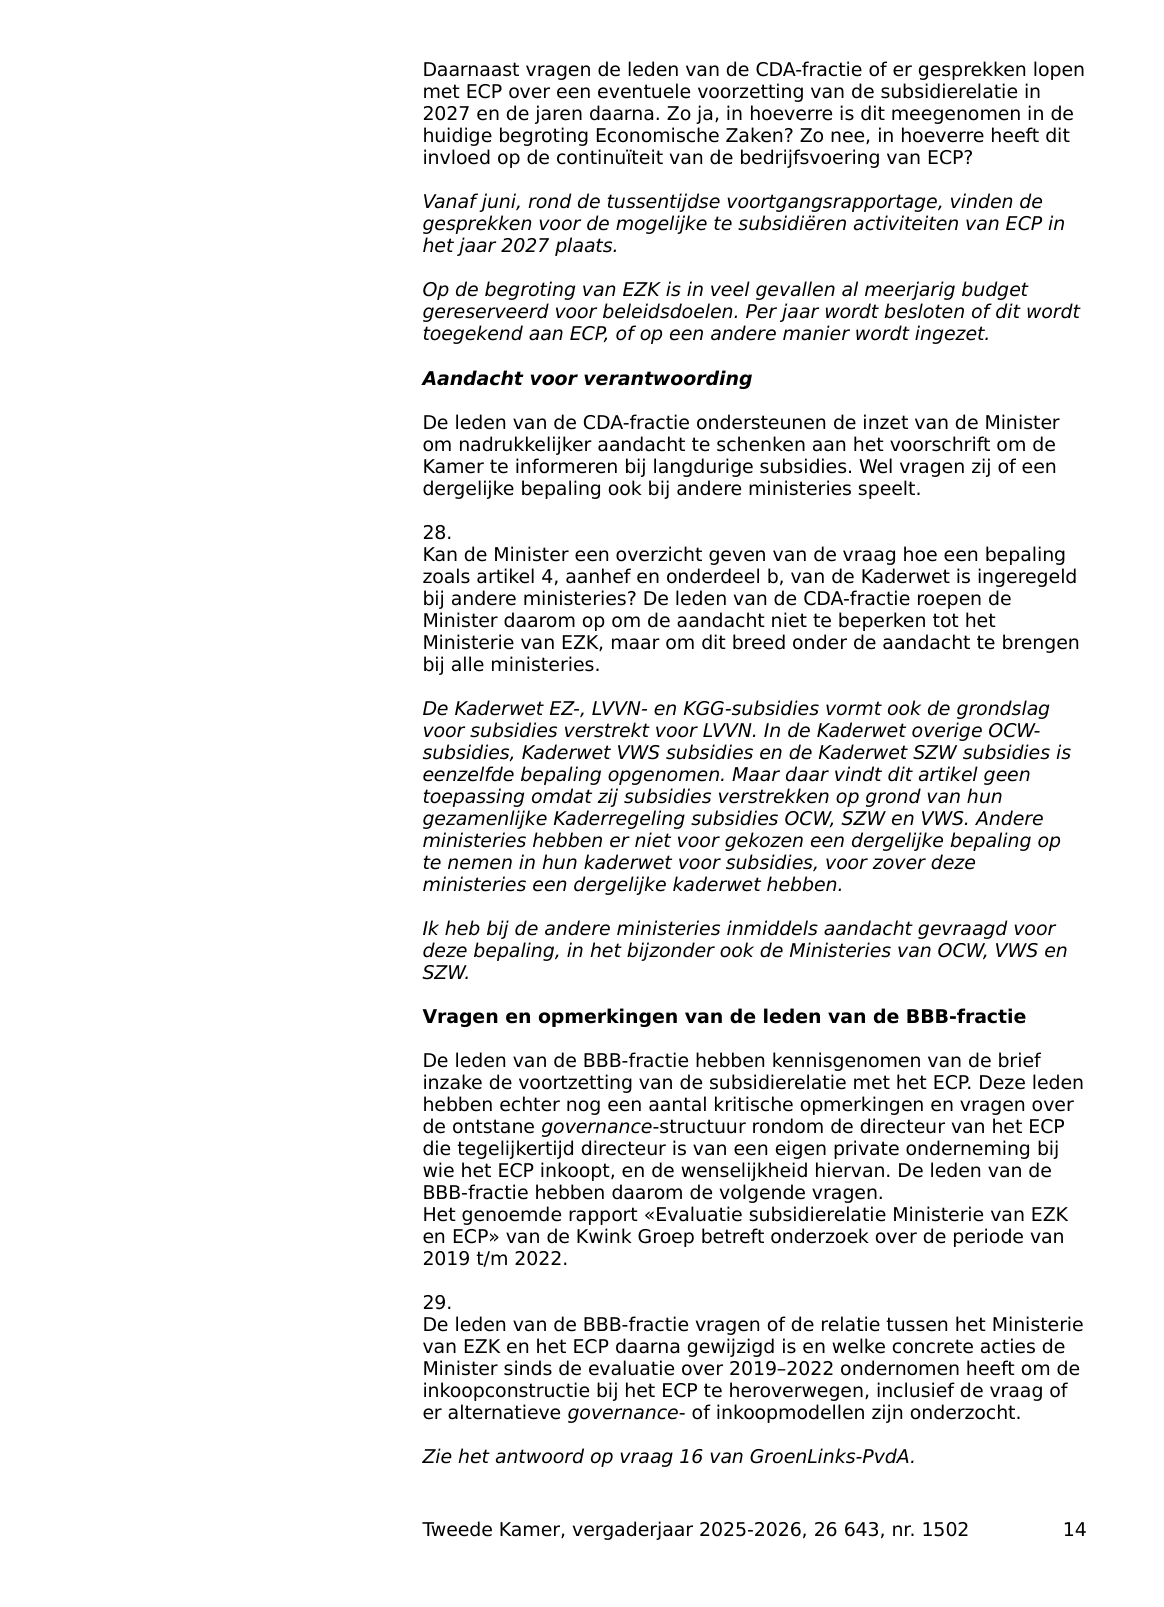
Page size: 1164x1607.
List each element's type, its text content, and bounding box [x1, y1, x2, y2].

subtitle Vragen en opmerkingen van de leden van de BBB-fractie [422, 1006, 1087, 1028]
text Vanaf juni, rond de tussentijdse voortgangsrapportage, vinden de gesprekken voor de mogelijke te subsidiëren activiteiten van ECP in het jaar 2027 plaats. [422, 191, 1087, 257]
subtitle Aandacht voor verantwoording [422, 367, 1087, 389]
text 28. [422, 522, 1087, 544]
text De leden van de BBB-fractie hebben kennisgenomen van de brief inzake de voortzetting van de subsidierelatie met het ECP. Deze leden hebben echter nog een aantal kritische opmerkingen en vragen over de ontstane governance-structuur rondom de directeur van het ECP die tegelijkertijd directeur is van een eigen private onderneming bij wie het ECP inkoopt, en de wenselijkheid hiervan. De leden van de BBB-fractie hebben daarom de volgende vragen. [422, 1050, 1087, 1204]
text Ik heb bij de andere ministeries inmiddels aandacht gevraagd voor deze bepaling, in het bijzonder ook de Ministeries van OCW, VWS en SZW. [422, 918, 1087, 984]
text De Kaderwet EZ-, LVVN- en KGG-subsidies vormt ook de grondslag voor subsidies verstrekt voor LVVN. In de Kaderwet overige OCW-subsidies, Kaderwet VWS subsidies en de Kaderwet SZW subsidies is eenzelfde bepaling opgenomen. Maar daar vindt dit artikel geen toepassing omdat zij subsidies verstrekken op grond van hun gezamenlijke Kaderregeling subsidies OCW, SZW en VWS. Andere ministeries hebben er niet voor gekozen een dergelijke bepaling op te nemen in hun kaderwet voor subsidies, voor zover deze ministeries een dergelijke kaderwet hebben. [422, 698, 1087, 896]
text Op de begroting van EZK is in veel gevallen al meerjarig budget gereserveerd voor beleidsdoelen. Per jaar wordt besloten of dit wordt toegekend aan ECP, of op een andere manier wordt ingezet. [422, 279, 1087, 345]
text Daarnaast vragen de leden van de CDA-fractie of er gesprekken lopen met ECP over een eventuele voorzetting van de subsidierelatie in 2027 en de jaren daarna. Zo ja, in hoeverre is dit meegenomen in de huidige begroting Economische Zaken? Zo nee, in hoeverre heeft dit invloed op de continuïteit van de bedrijfsvoering van ECP? [422, 59, 1087, 169]
text 29. [422, 1292, 1087, 1314]
text Kan de Minister een overzicht geven van de vraag hoe een bepaling zoals artikel 4, aanhef en onderdeel b, van de Kaderwet is ingeregeld bij andere ministeries? De leden van de CDA-fractie roepen de Minister daarom op om de aandacht niet te beperken tot het Ministerie van EZK, maar om dit breed onder de aandacht te brengen bij alle ministeries. [422, 544, 1087, 676]
text Het genoemde rapport «Evaluatie subsidierelatie Ministerie van EZK en ECP» van de Kwink Groep betreft onderzoek over de periode van 2019 t/m 2022. [422, 1204, 1087, 1270]
text De leden van de BBB-fractie vragen of de relatie tussen het Ministerie van EZK en het ECP daarna gewijzigd is en welke concrete acties de Minister sinds de evaluatie over 2019–2022 ondernomen heeft om de inkoopconstructie bij het ECP te heroverwegen, inclusief de vraag of er alternatieve governance- of inkoopmodellen zijn onderzocht. [422, 1314, 1087, 1424]
text De leden van de CDA-fractie ondersteunen de inzet van de Minister om nadrukkelijker aandacht te schenken aan het voorschrift om de Kamer te informeren bij langdurige subsidies. Wel vragen zij of een dergelijke bepaling ook bij andere ministeries speelt. [422, 412, 1087, 499]
text Zie het antwoord op vraag 16 van GroenLinks-PvdA. [422, 1446, 1087, 1468]
